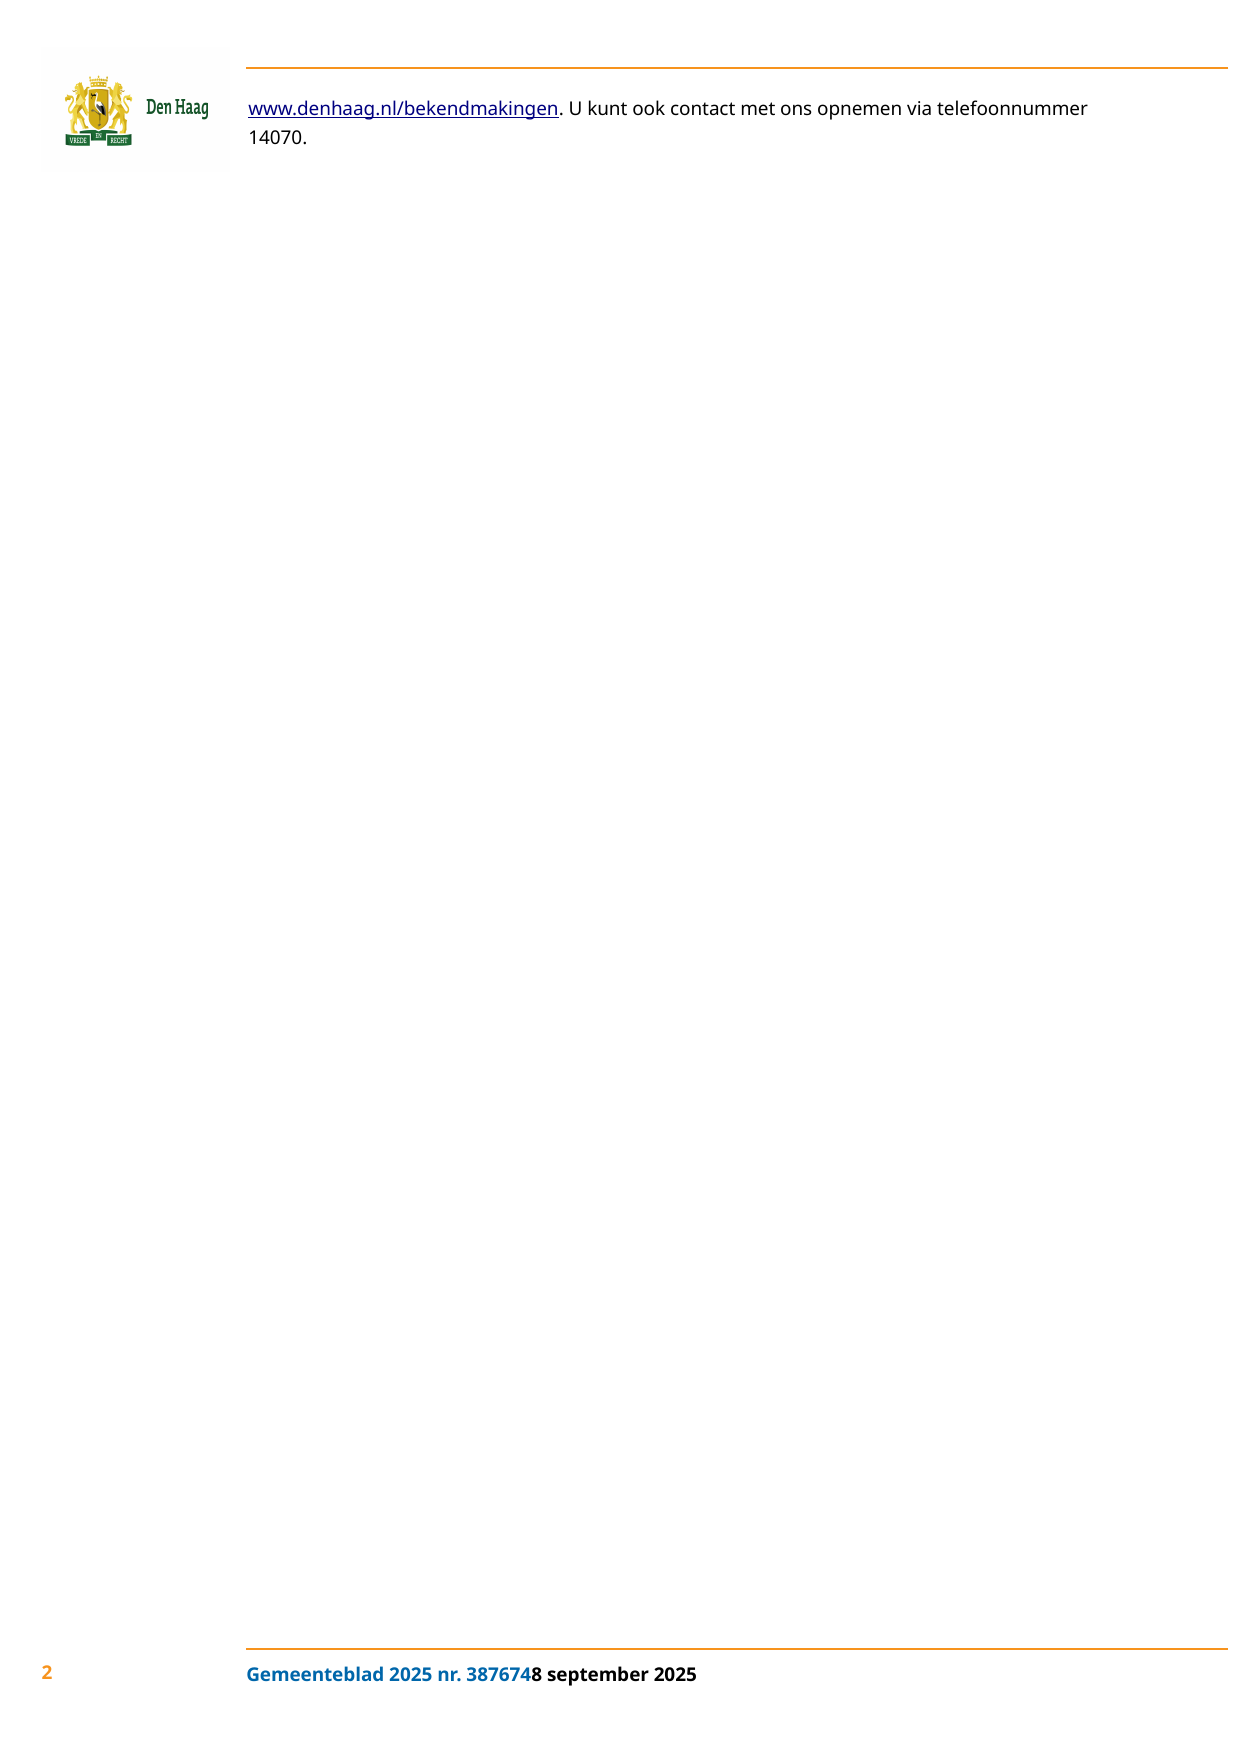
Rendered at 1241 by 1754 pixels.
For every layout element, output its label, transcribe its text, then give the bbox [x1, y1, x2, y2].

text www.denhaag.nl/bekendmakingen. U kunt ook contact met ons opnemen via telefoonnummer 14070. [248, 95, 1152, 150]
picture [41, 47, 231, 172]
